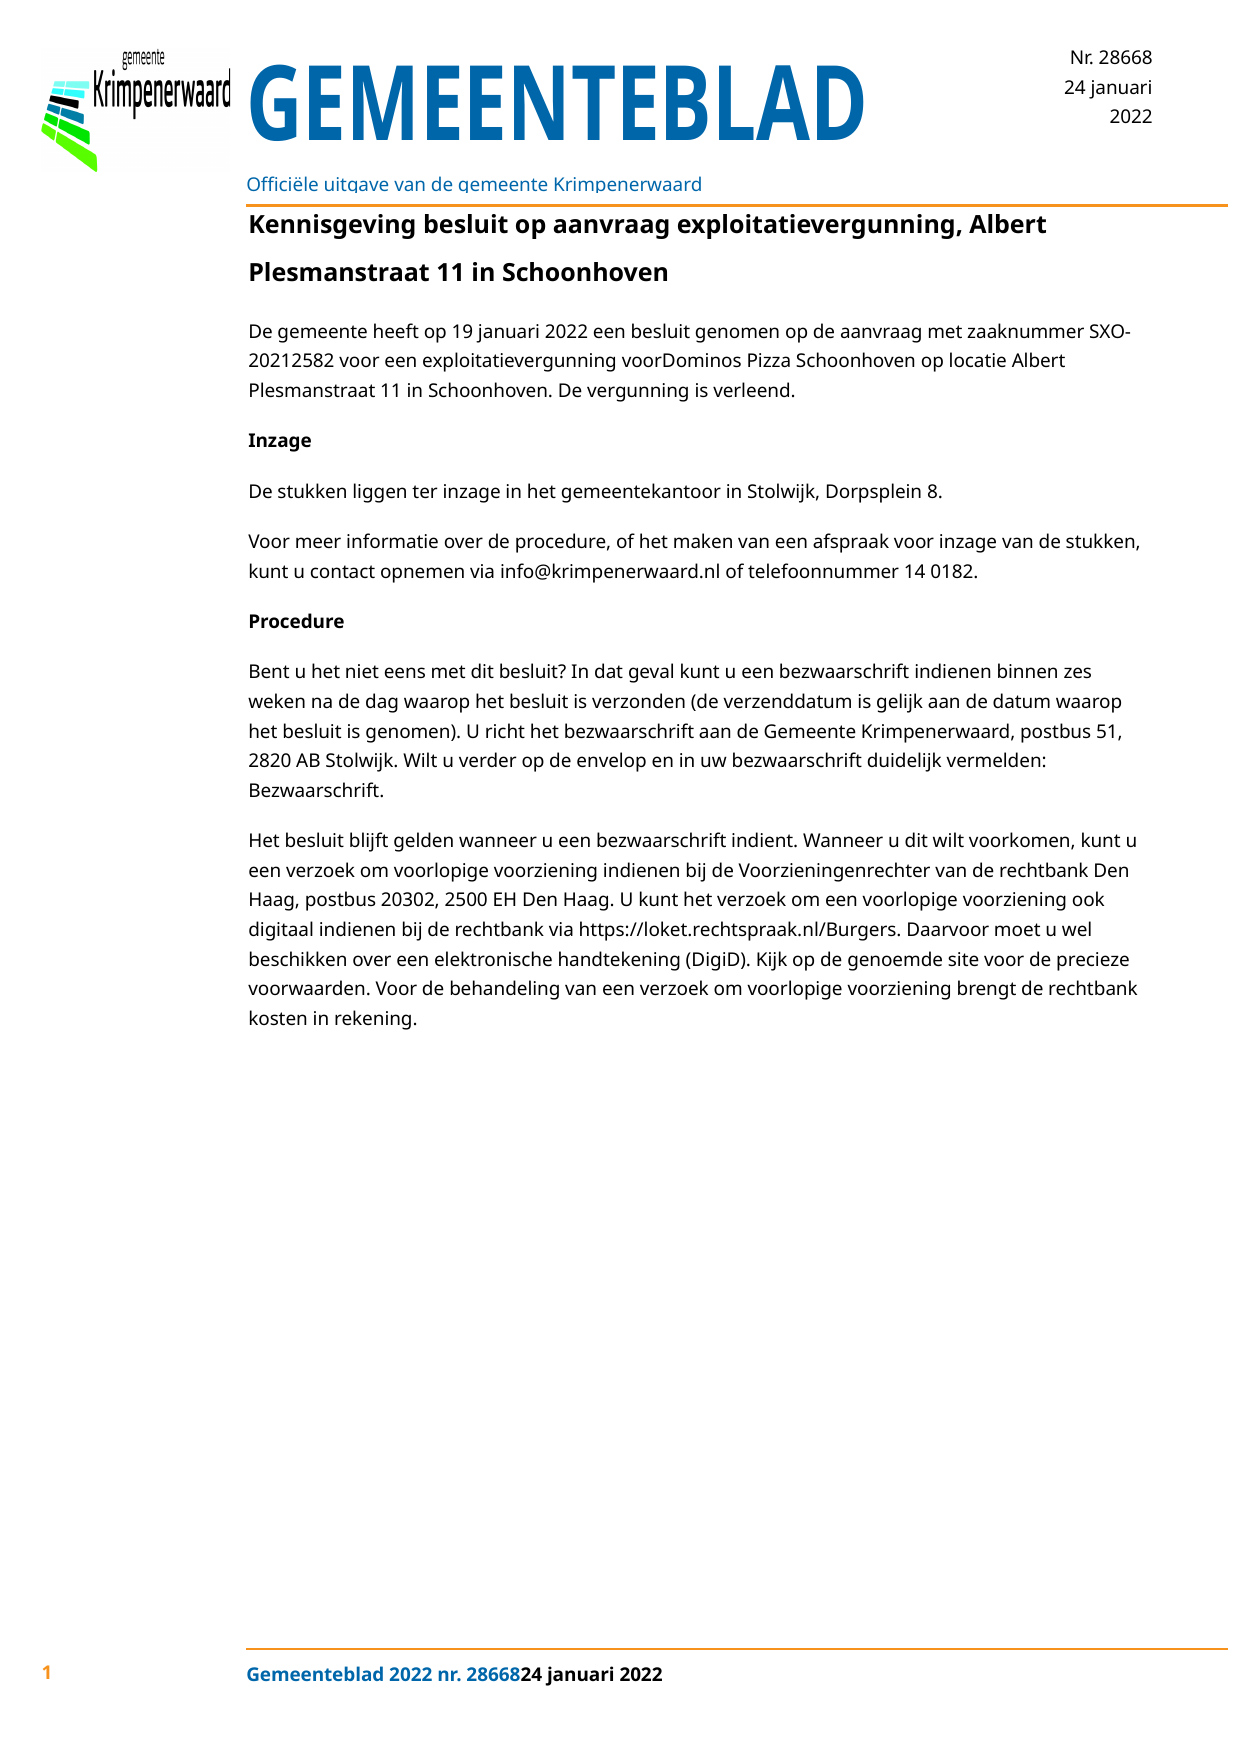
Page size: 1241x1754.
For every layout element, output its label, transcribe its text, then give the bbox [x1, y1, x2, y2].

text Kennisgeving besluit op aanvraag exploitatievergunning, Albert Plesmanstraat 11 in Schoonhoven [248, 207, 1152, 288]
text Procedure [248, 608, 1152, 634]
text Bent u het niet eens met dit besluit? In dat geval kunt u een bezwaarschrift indienen binnen zes weken na de dag waarop het besluit is verzonden (de verzenddatum is gelijk aan de datum waarop het besluit is genomen). U richt het bezwaarschrift aan de Gemeente Krimpenerwaard, postbus 51, 2820 AB Stolwijk. Wilt u verder op de envelop en in uw bezwaarschrift duidelijk vermelden: Bezwaarschrift. [248, 659, 1152, 803]
text Voor meer informatie over de procedure, of het maken van een afspraak voor inzage van de stukken, kunt u contact opnemen via info@krimpenerwaard.nl of telefoonnummer 14 0182. [248, 528, 1152, 584]
picture [41, 47, 231, 172]
text Het besluit blijft gelden wanneer u een bezwaarschrift indient. Wanneer u dit wilt voorkomen, kunt u een verzoek om voorlopige voorziening indienen bij de Voorzieningenrechter van de rechtbank Den Haag, postbus 20302, 2500 EH Den Haag. U kunt het verzoek om een voorlopige voorziening ook digitaal indienen bij de rechtbank via https://loket.rechtspraak.nl/Burgers. Daarvoor moet u wel beschikken over een elektronische handtekening (DigiD). Kijk op de genoemde site voor de precieze voorwaarden. Voor de behandeling van een verzoek om voorlopige voorziening brengt de rechtbank kosten in rekening. [248, 827, 1152, 1031]
text De stukken liggen ter inzage in het gemeentekantoor in Stolwijk, Dorpsplein 8. [248, 478, 1152, 504]
text Inzage [248, 427, 1152, 453]
text De gemeente heeft op 19 januari 2022 een besluit genomen op de aanvraag met zaaknummer SXO-20212582 voor een exploitatievergunning voorDominos Pizza Schoonhoven op locatie Albert Plesmanstraat 11 in Schoonhoven. De vergunning is verleend. [248, 318, 1152, 403]
